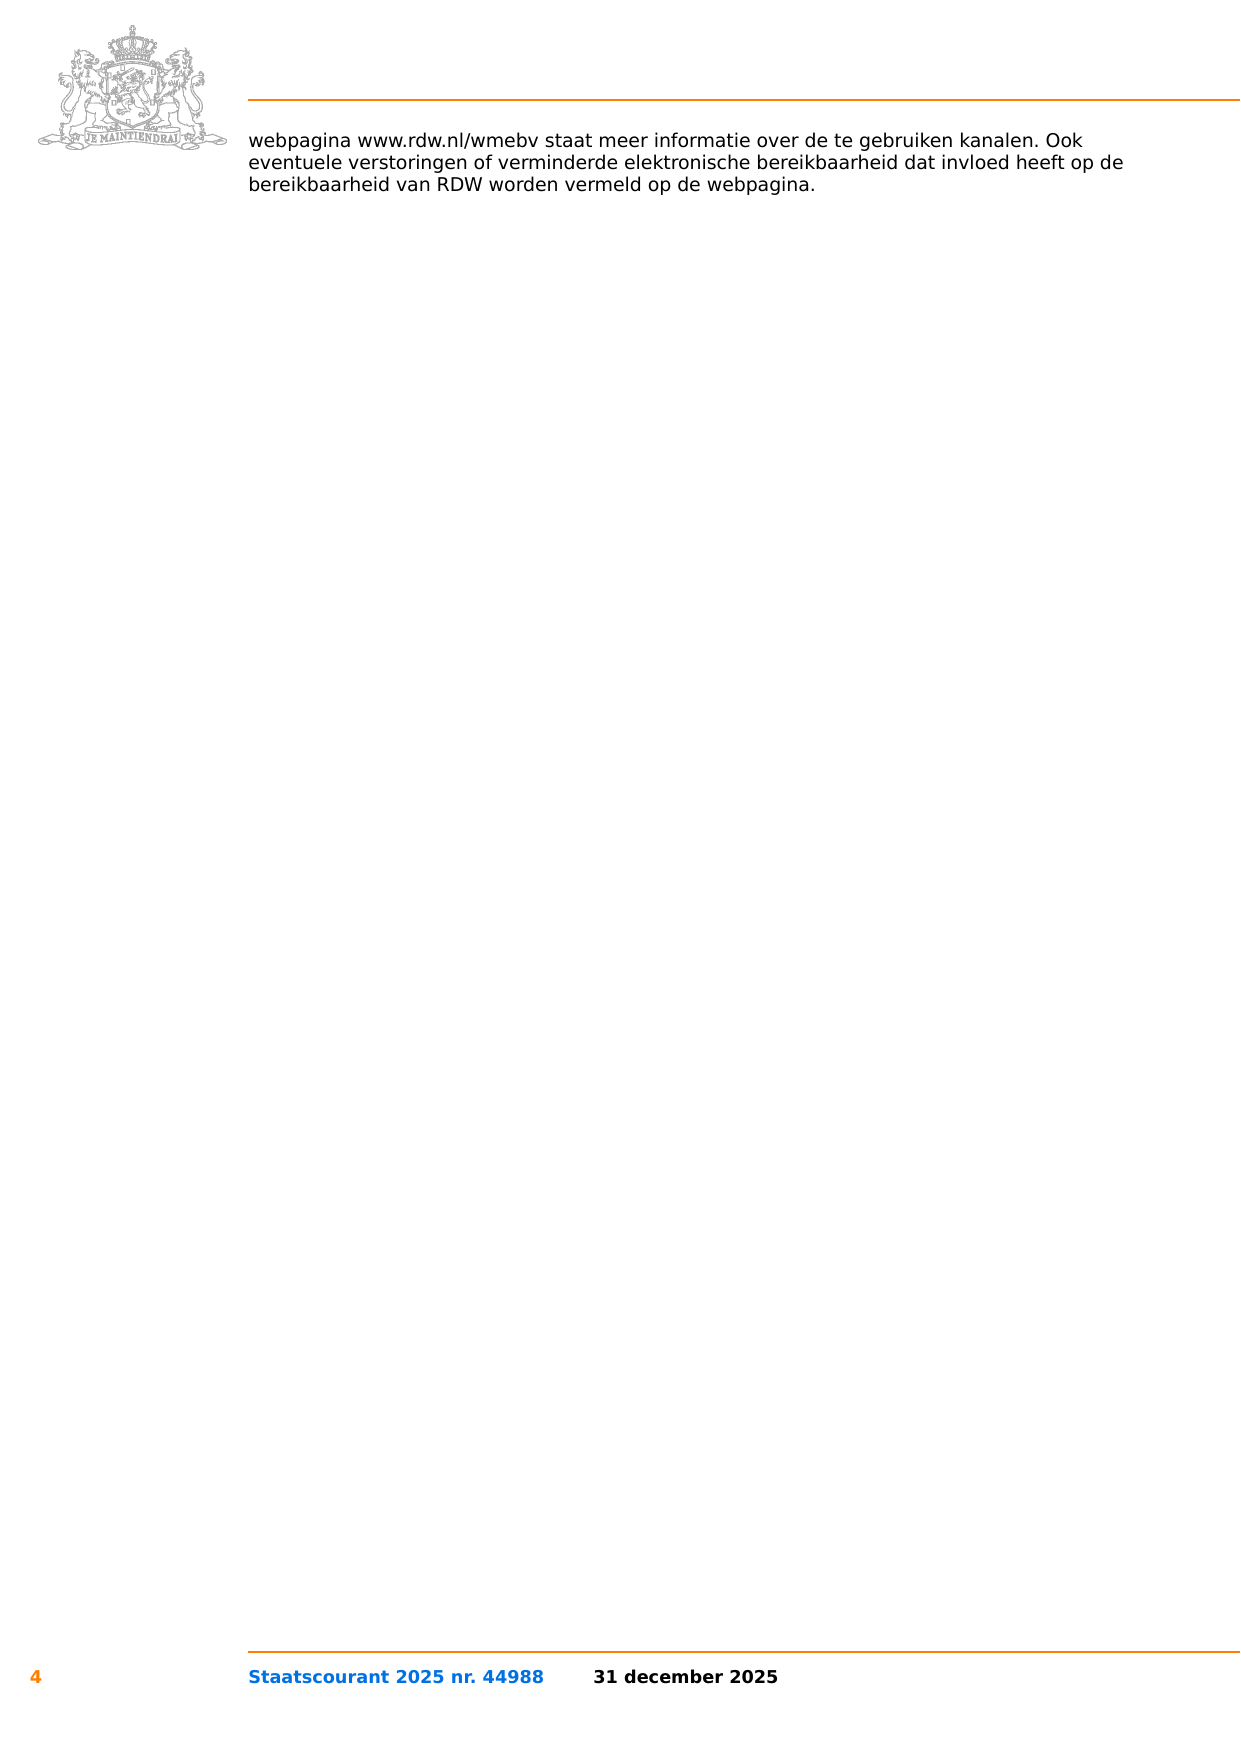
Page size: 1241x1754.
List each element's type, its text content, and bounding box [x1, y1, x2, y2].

text webpagina www.rdw.nl/wmebv staat meer informatie over de te gebruiken kanalen. Ook eventuele verstoringen of verminderde elektronische bereikbaarheid dat invloed heeft op de bereikbaarheid van RDW worden vermeld op de webpagina. [248, 130, 1163, 196]
picture [38, 25, 227, 150]
